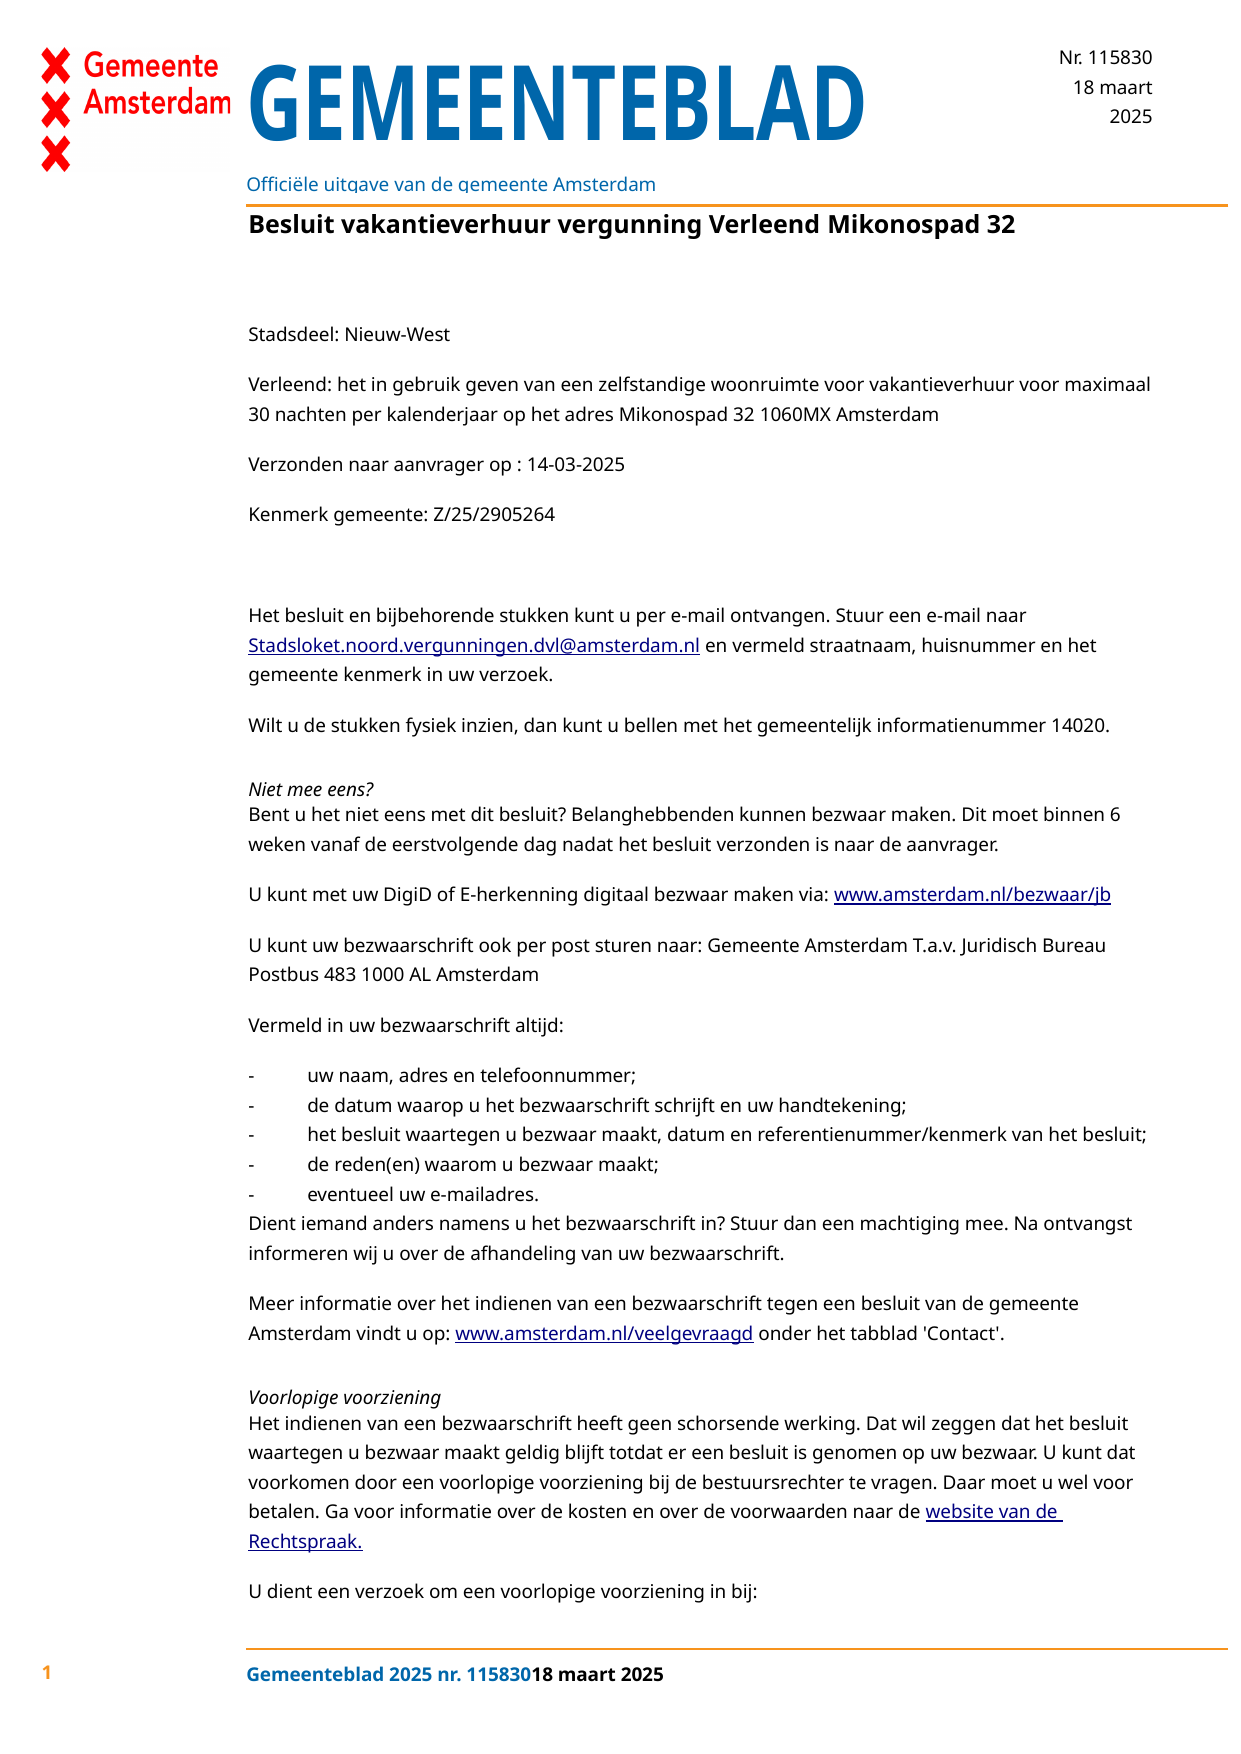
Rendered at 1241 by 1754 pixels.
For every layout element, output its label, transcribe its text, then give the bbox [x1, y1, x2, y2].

text U dient een verzoek om een voorlopige voorziening in bij: [248, 1578, 1152, 1604]
text Besluit vakantieverhuur vergunning Verleend Mikonospad 32 [248, 207, 1152, 241]
text Meer informatie over het indienen van een bezwaarschrift tegen een besluit van de gemeente Amsterdam vindt u op: www.amsterdam.nl/veelgevraagd onder het tabblad 'Contact'. [248, 1290, 1152, 1346]
text U kunt uw bezwaarschrift ook per post sturen naar: Gemeente Amsterdam T.a.v. Juridisch Bureau Postbus 483 1000 AL Amsterdam [248, 932, 1152, 987]
text Verzonden naar aanvrager op : 14-03-2025 [248, 451, 1152, 477]
text Het indienen van een bezwaarschrift heeft geen schorsende werking. Dat wil zeggen dat het besluit waartegen u bezwaar maakt geldig blijft totdat er een besluit is genomen op uw bezwaar. U kunt dat voorkomen door een voorlopige voorziening bij de bestuursrechter te vragen. Daar moet u wel voor betalen. Ga voor informatie over de kosten en over de voorwaarden naar de website van de Rechtspraak. [248, 1410, 1152, 1554]
text Kenmerk gemeente: Z/25/2905264 [248, 502, 1152, 527]
list de datum waarop u het bezwaarschrift schrijft en uw handtekening; [248, 1092, 1152, 1118]
text Stadsdeel: Nieuw-West [248, 321, 1152, 346]
text Voorlopige voorziening [248, 1384, 1152, 1410]
list het besluit waartegen u bezwaar maakt, datum en referentienummer/kenmerk van het besluit; [248, 1122, 1152, 1147]
text Verleend: het in gebruik geven van een zelfstandige woonruimte voor vakantieverhuur voor maximaal 30 nachten per kalenderjaar op het adres Mikonospad 32 1060MX Amsterdam [248, 371, 1152, 426]
text Vermeld in uw bezwaarschrift altijd: [248, 1012, 1152, 1038]
text Het besluit en bijbehorende stukken kunt u per e-mail ontvangen. Stuur een e-mail naar Stadsloket.noord.vergunningen.dvl@amsterdam.nl en vermeld straatnaam, huisnummer en het gemeente kenmerk in uw verzoek. [248, 602, 1152, 687]
text Bent u het niet eens met dit besluit? Belanghebbenden kunnen bezwaar maken. Dit moet binnen 6 weken vanaf de eerstvolgende dag nadat het besluit verzonden is naar de aanvrager. [248, 802, 1152, 857]
list de reden(en) waarom u bezwaar maakt; [248, 1151, 1152, 1177]
list eventueel uw e-mailadres. [248, 1181, 1152, 1207]
text U kunt met uw DigiD of E-herkenning digitaal bezwaar maken via: www.amsterdam.nl/bezwaar/jb [248, 882, 1152, 907]
text Niet mee eens? [248, 776, 1152, 802]
text Wilt u de stukken fysiek inzien, dan kunt u bellen met het gemeentelijk informatienummer 14020. [248, 712, 1152, 738]
picture [41, 47, 231, 172]
list uw naam, adres en telefoonnummer; [248, 1062, 1152, 1088]
text Dient iemand anders namens u het bezwaarschrift in? Stuur dan een machtiging mee. Na ontvangst informeren wij u over de afhandeling van uw bezwaarschrift. [248, 1210, 1152, 1266]
